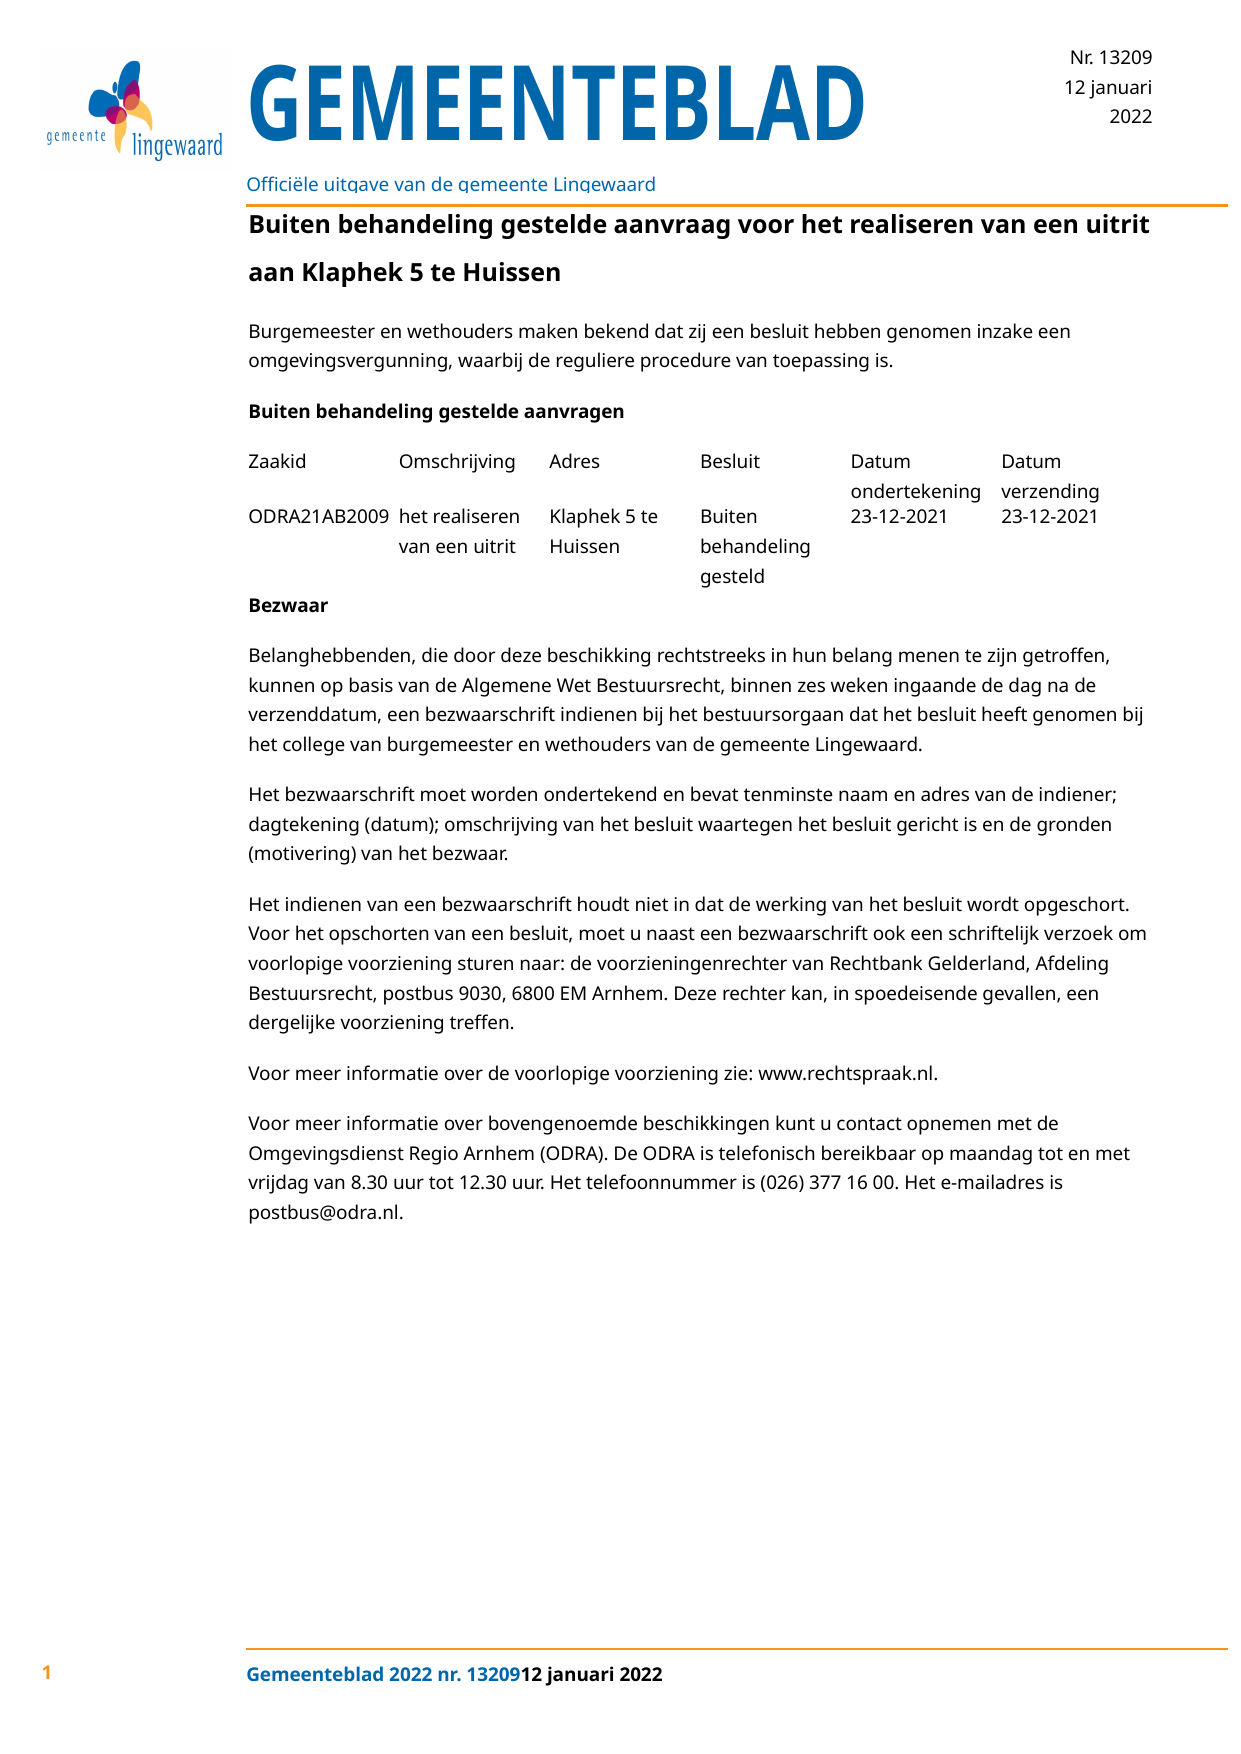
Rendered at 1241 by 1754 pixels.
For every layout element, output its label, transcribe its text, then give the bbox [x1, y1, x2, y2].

table_cell het realiseren van een uitrit [399, 504, 549, 589]
text Het bezwaarschrift moet worden ondertekend en bevat tenminste naam en adres van de indiener; dagtekening (datum); omschrijving van het besluit waartegen het besluit gericht is en de gronden (motivering) van het bezwaar. [248, 781, 1152, 866]
table_header Adres [549, 449, 700, 504]
table_header Besluit [700, 449, 850, 504]
table_cell ODRA21AB2009 [248, 504, 398, 589]
table_header Zaakid [248, 449, 398, 504]
text Buiten behandeling gestelde aanvragen [248, 398, 1152, 424]
table_header Datum verzending [1001, 449, 1152, 504]
table_cell Buiten behandeling gesteld [700, 504, 850, 589]
text Bezwaar [248, 592, 1152, 618]
table_cell 23-12-2021 [1001, 504, 1152, 589]
table_cell 23-12-2021 [850, 504, 1001, 589]
table_header Datum ondertekening [850, 449, 1001, 504]
picture [41, 47, 231, 172]
text Buiten behandeling gestelde aanvraag voor het realiseren van een uitrit aan Klaphek 5 te Huissen [248, 207, 1152, 288]
text Belanghebbenden, die door deze beschikking rechtstreeks in hun belang menen te zijn getroffen, kunnen op basis van de Algemene Wet Bestuursrecht, binnen zes weken ingaande de dag na de verzenddatum, een bezwaarschrift indienen bij het bestuursorgaan dat het besluit heeft genomen bij het college van burgemeester en wethouders van de gemeente Lingewaard. [248, 642, 1152, 757]
table_header Omschrijving [399, 449, 549, 504]
text Voor meer informatie over bovengenoemde beschikkingen kunt u contact opnemen met de Omgevingsdienst Regio Arnhem (ODRA). De ODRA is telefonisch bereikbaar op maandag tot en met vrijdag van 8.30 uur tot 12.30 uur. Het telefoonnummer is (026) 377 16 00. Het e-mailadres is postbus@odra.nl. [248, 1110, 1152, 1225]
text Het indienen van een bezwaarschrift houdt niet in dat de werking van het besluit wordt opgeschort. Voor het opschorten van een besluit, moet u naast een bezwaarschrift ook een schriftelijk verzoek om voorlopige voorziening sturen naar: de voorzieningenrechter van Rechtbank Gelderland, Afdeling Bestuursrecht, postbus 9030, 6800 EM Arnhem. Deze rechter kan, in spoedeisende gevallen, een dergelijke voorziening treffen. [248, 891, 1152, 1035]
table_cell Klaphek 5 te Huissen [549, 504, 700, 589]
text Voor meer informatie over de voorlopige voorziening zie: www.rechtspraak.nl. [248, 1060, 1152, 1086]
text Burgemeester en wethouders maken bekend dat zij een besluit hebben genomen inzake een omgevingsvergunning, waarbij de reguliere procedure van toepassing is. [248, 318, 1152, 373]
